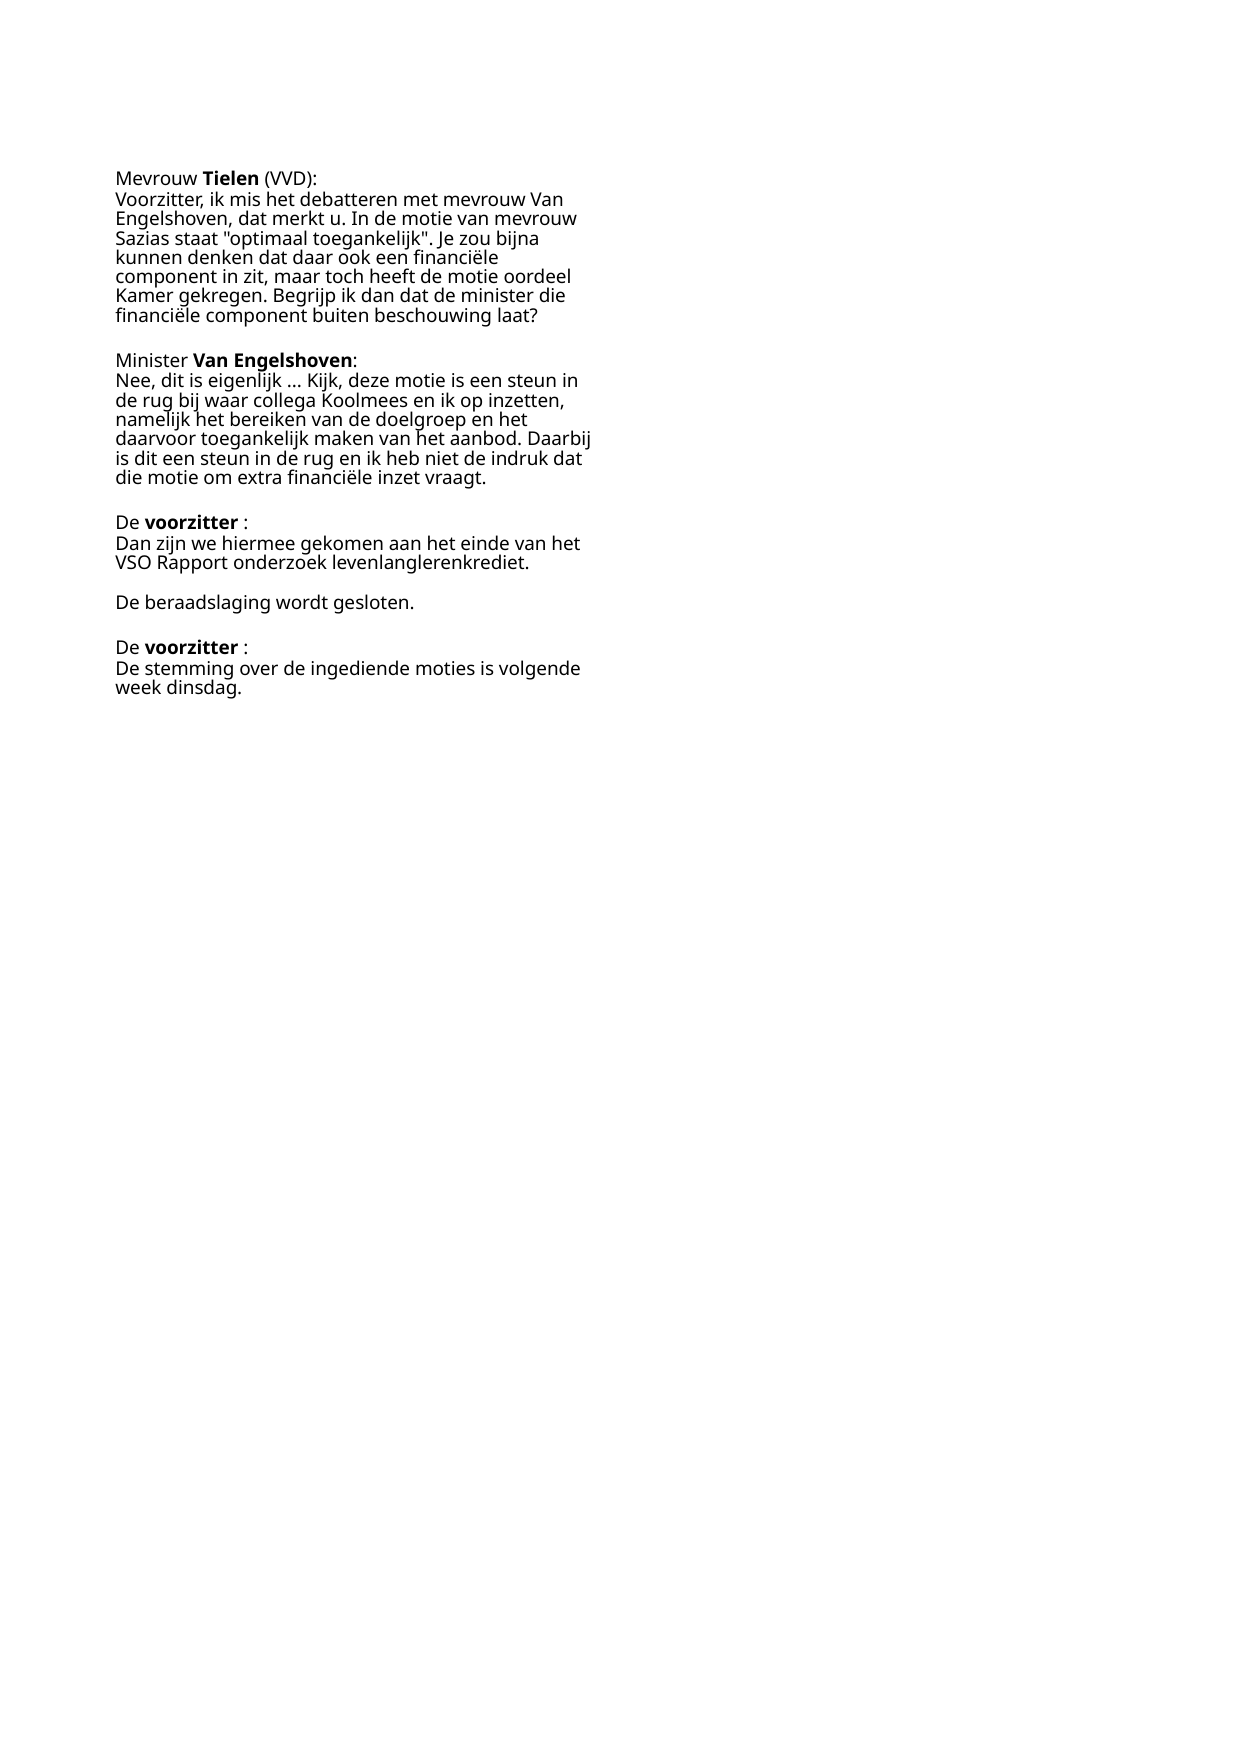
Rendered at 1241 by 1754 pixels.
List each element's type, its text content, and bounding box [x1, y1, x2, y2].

text De voorzitter : [115, 509, 605, 535]
text Dan zijn we hiermee gekomen aan het einde van het VSO Rapport onderzoek levenlanglerenkrediet. [115, 535, 605, 573]
text Nee, dit is eigenlijk ... Kijk, deze motie is een steun in de rug bij waar collega Koolmees en ik op inzetten, namelijk het bereiken van de doelgroep en het daarvoor toegankelijk maken van het aanbod. Daarbij is dit een steun in de rug en ik heb niet de indruk dat die motie om extra financiële inzet vraagt. [115, 372, 605, 488]
text Mevrouw Tielen (VVD): [115, 165, 605, 191]
text Minister Van Engelshoven: [115, 347, 605, 372]
text Voorzitter, ik mis het debatteren met mevrouw Van Engelshoven, dat merkt u. In de motie van mevrouw Sazias staat "optimaal toegankelijk". Je zou bijna kunnen denken dat daar ook een financiële component in zit, maar toch heeft de motie oordeel Kamer gekregen. Begrijp ik dan dat de minister die financiële component buiten beschouwing laat? [115, 191, 605, 326]
text De stemming over de ingediende moties is volgende week dinsdag. [115, 660, 605, 698]
text De voorzitter : [115, 634, 605, 660]
text De beraadslaging wordt gesloten. [115, 594, 605, 613]
